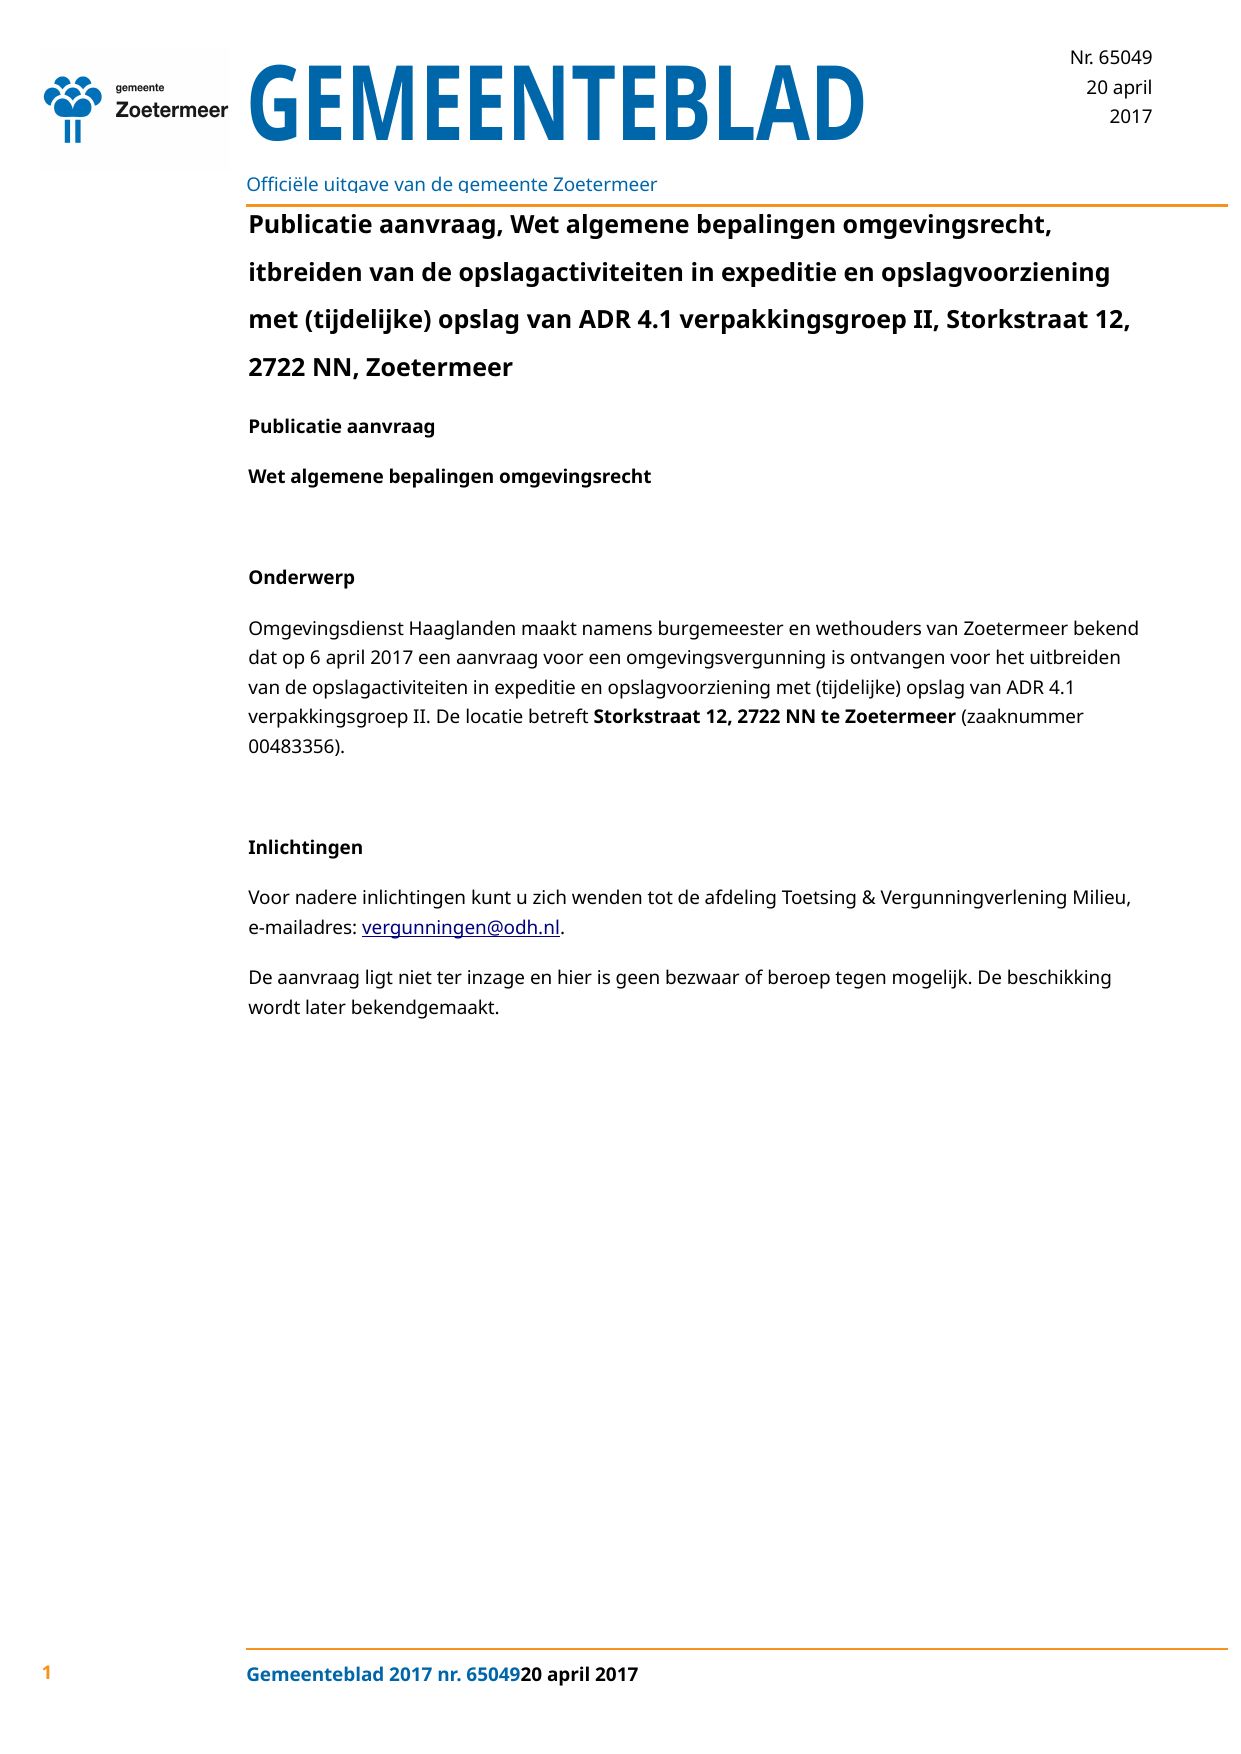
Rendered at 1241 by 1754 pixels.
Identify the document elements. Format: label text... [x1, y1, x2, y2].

text Voor nadere inlichtingen kunt u zich wenden tot de afdeling Toetsing & Vergunningverlening Milieu, e-mailadres: vergunningen@odh.nl. [248, 884, 1152, 940]
text Inlichtingen [248, 834, 1152, 860]
picture [41, 47, 231, 172]
text Wet algemene bepalingen omgevingsrecht [248, 463, 1152, 489]
text Omgevingsdienst Haaglanden maakt namens burgemeester en wethouders van Zoetermeer bekend dat op 6 april 2017 een aanvraag voor een omgevingsvergunning is ontvangen voor het uitbreiden van de opslagactiviteiten in expeditie en opslagvoorziening met (tijdelijke) opslag van ADR 4.1 verpakkingsgroep II. De locatie betreft Storkstraat 12, 2722 NN te Zoetermeer (zaaknummer 00483356). [248, 615, 1152, 759]
text Publicatie aanvraag [248, 413, 1152, 439]
text Onderwerp [248, 564, 1152, 590]
text De aanvraag ligt niet ter inzage en hier is geen bezwaar of beroep tegen mogelijk. De beschikking wordt later bekendgemaakt. [248, 964, 1152, 1020]
text Publicatie aanvraag, Wet algemene bepalingen omgevingsrecht, itbreiden van de opslagactiviteiten in expeditie en opslagvoorziening met (tijdelijke) opslag van ADR 4.1 verpakkingsgroep II, Storkstraat 12, 2722 NN, Zoetermeer [248, 207, 1152, 384]
